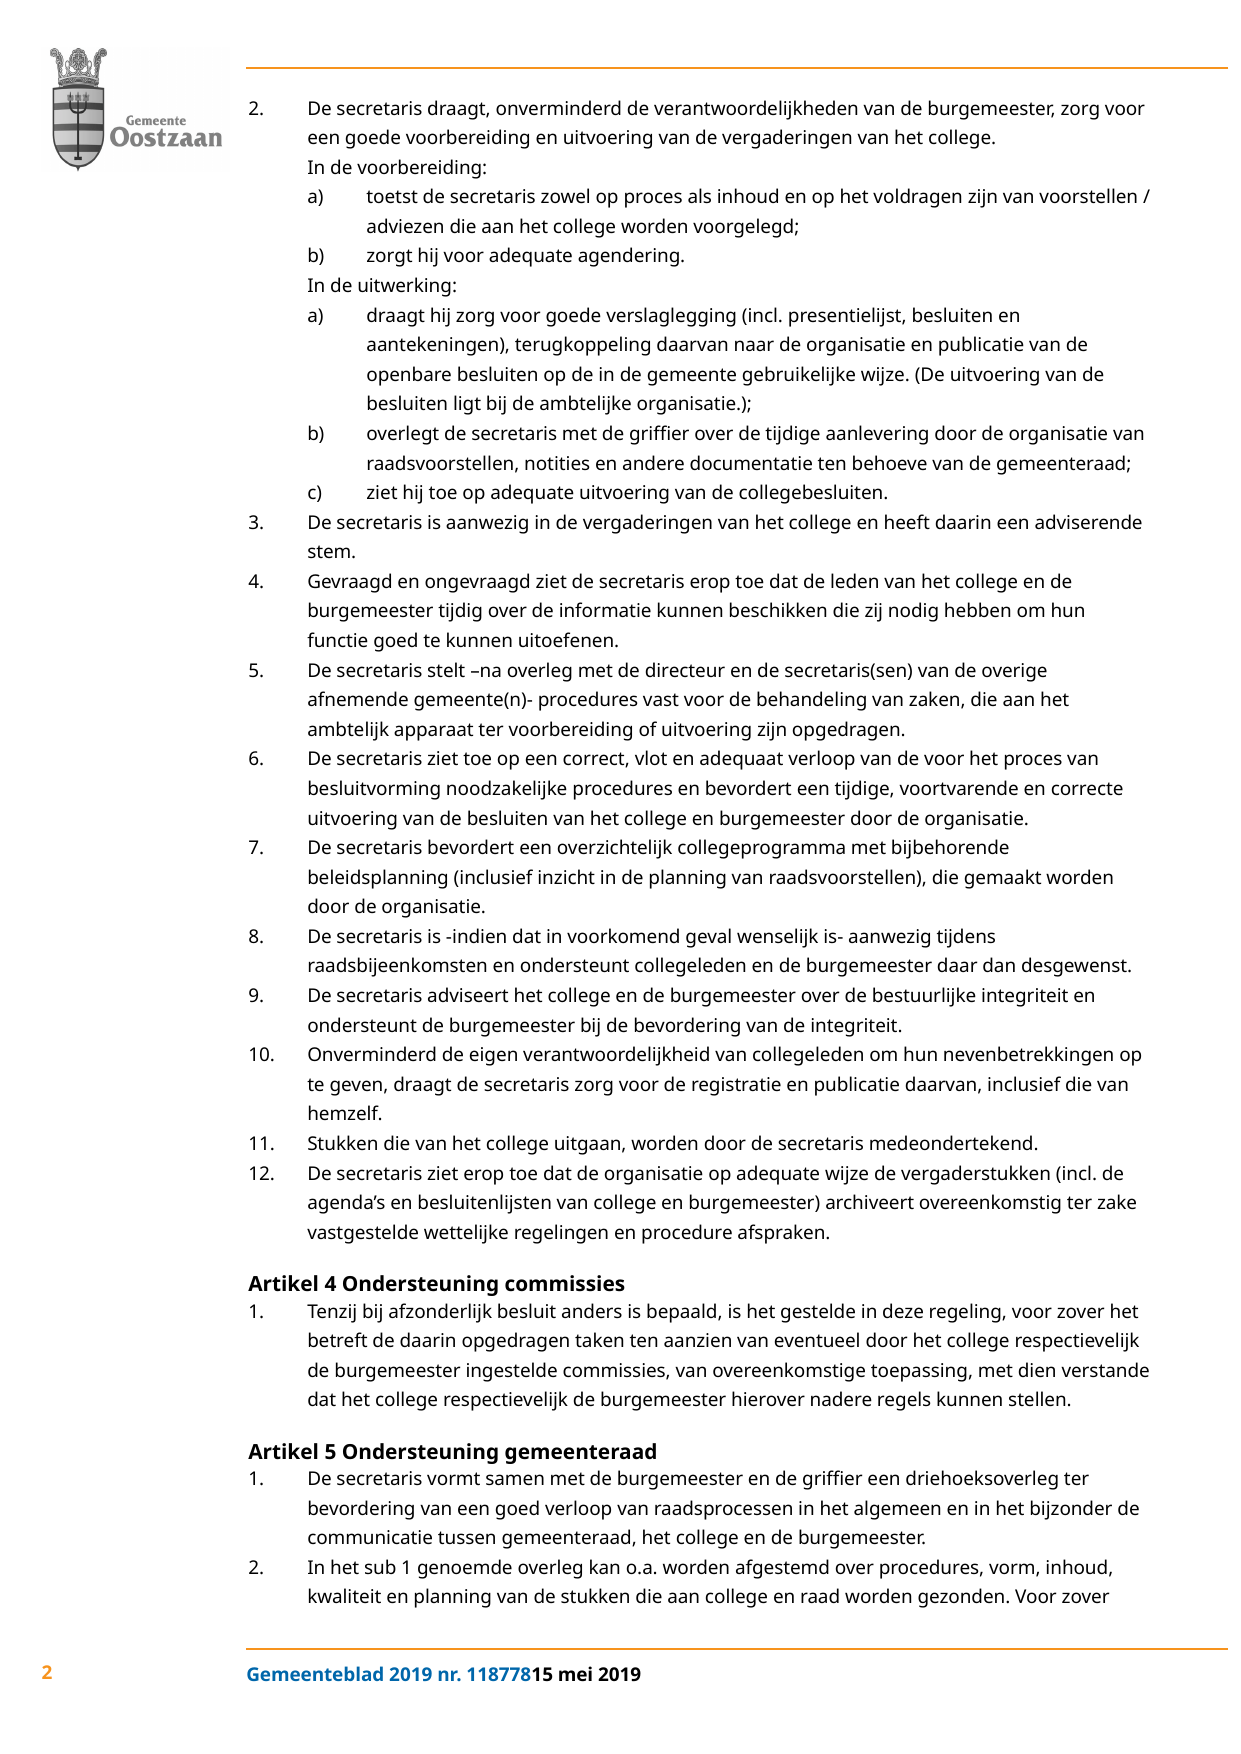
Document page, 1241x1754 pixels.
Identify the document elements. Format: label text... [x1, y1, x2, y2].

list Onverminderd de eigen verantwoordelijkheid van collegeleden om hun nevenbetrekkingen op te geven, draagt de secretaris zorg voor de registratie en publicatie daarvan, inclusief die van hemzelf. [248, 1041, 1152, 1126]
list De secretaris is aanwezig in de vergaderingen van het college en heeft daarin een adviserende stem. [248, 509, 1152, 564]
list De secretaris is -indien dat in voorkomend geval wenselijk is- aanwezig tijdens raadsbijeenkomsten en ondersteunt collegeleden en de burgemeester daar dan desgewenst. [248, 923, 1152, 978]
list De secretaris ziet erop toe dat de organisatie op adequate wijze de vergaderstukken (incl. de agenda’s en besluitenlijsten van college en burgemeester) archiveert overeenkomstig ter zake vastgestelde wettelijke regelingen en procedure afspraken. [248, 1160, 1152, 1245]
list De secretaris adviseert het college en de burgemeester over de bestuurlijke integriteit en ondersteunt de burgemeester bij de bevordering van de integriteit. [248, 982, 1152, 1038]
list draagt hij zorg voor goede verslaglegging (incl. presentielijst, besluiten en aantekeningen), terugkoppeling daarvan naar de organisatie en publicatie van de openbare besluiten op de in de gemeente gebruikelijke wijze. (De uitvoering van de besluiten ligt bij de ambtelijke organisatie.); [307, 302, 1152, 416]
list De secretaris draagt, onverminderd de verantwoordelijkheden van de burgemeester, zorg voor een goede voorbereiding en uitvoering van de vergaderingen van het college. [248, 95, 1152, 150]
list toetst de secretaris zowel op proces als inhoud en op het voldragen zijn van voorstellen / adviezen die aan het college worden voorgelegd; [307, 183, 1152, 239]
list De secretaris stelt –na overleg met de directeur en de secretaris(sen) van de overige afnemende gemeente(n)- procedures vast voor de behandeling van zaken, die aan het ambtelijk apparaat ter voorbereiding of uitvoering zijn opgedragen. [248, 657, 1152, 742]
list zorgt hij voor adequate agendering. [307, 243, 1152, 268]
list De secretaris vormt samen met de burgemeester en de griffier een driehoeksoverleg ter bevordering van een goed verloop van raadsprocessen in het algemeen en in het bijzonder de communicatie tussen gemeenteraad, het college en de burgemeester. [248, 1465, 1152, 1550]
list In de voorbereiding: [248, 154, 1152, 180]
list Gevraagd en ongevraagd ziet de secretaris erop toe dat de leden van het college en de burgemeester tijdig over de informatie kunnen beschikken die zij nodig hebben om hun functie goed te kunnen uitoefenen. [248, 568, 1152, 653]
list Stukken die van het college uitgaan, worden door de secretaris medeondertekend. [248, 1130, 1152, 1156]
list De secretaris ziet toe op een correct, vlot en adequaat verloop van de voor het proces van besluitvorming noodzakelijke procedures en bevordert een tijdige, voortvarende en correcte uitvoering van de besluiten van het college en burgemeester door de organisatie. [248, 746, 1152, 831]
list In het sub 1 genoemde overleg kan o.a. worden afgestemd over procedures, vorm, inhoud, kwaliteit en planning van de stukken die aan college en raad worden gezonden. Voor zover [248, 1554, 1152, 1609]
list ziet hij toe op adequate uitvoering van de collegebesluiten. [307, 479, 1152, 505]
list De secretaris bevordert een overzichtelijk collegeprogramma met bijbehorende beleidsplanning (inclusief inzicht in de planning van raadsvoorstellen), die gemaakt worden door de organisatie. [248, 834, 1152, 919]
text Artikel 5 Ondersteuning gemeenteraad [248, 1437, 1152, 1465]
list In de uitwerking: [248, 272, 1152, 298]
list overlegt de secretaris met de griffier over de tijdige aanlevering door de organisatie van raadsvoorstellen, notities en andere documentatie ten behoeve van de gemeenteraad; [307, 420, 1152, 476]
text Artikel 4 Ondersteuning commissies [248, 1269, 1152, 1298]
list Tenzij bij afzonderlijk besluit anders is bepaald, is het gestelde in deze regeling, voor zover het betreft de daarin opgedragen taken ten aanzien van eventueel door het college respectievelijk de burgemeester ingestelde commissies, van overeenkomstige toepassing, met dien verstande dat het college respectievelijk de burgemeester hierover nadere regels kunnen stellen. [248, 1298, 1152, 1412]
picture [41, 47, 231, 172]
